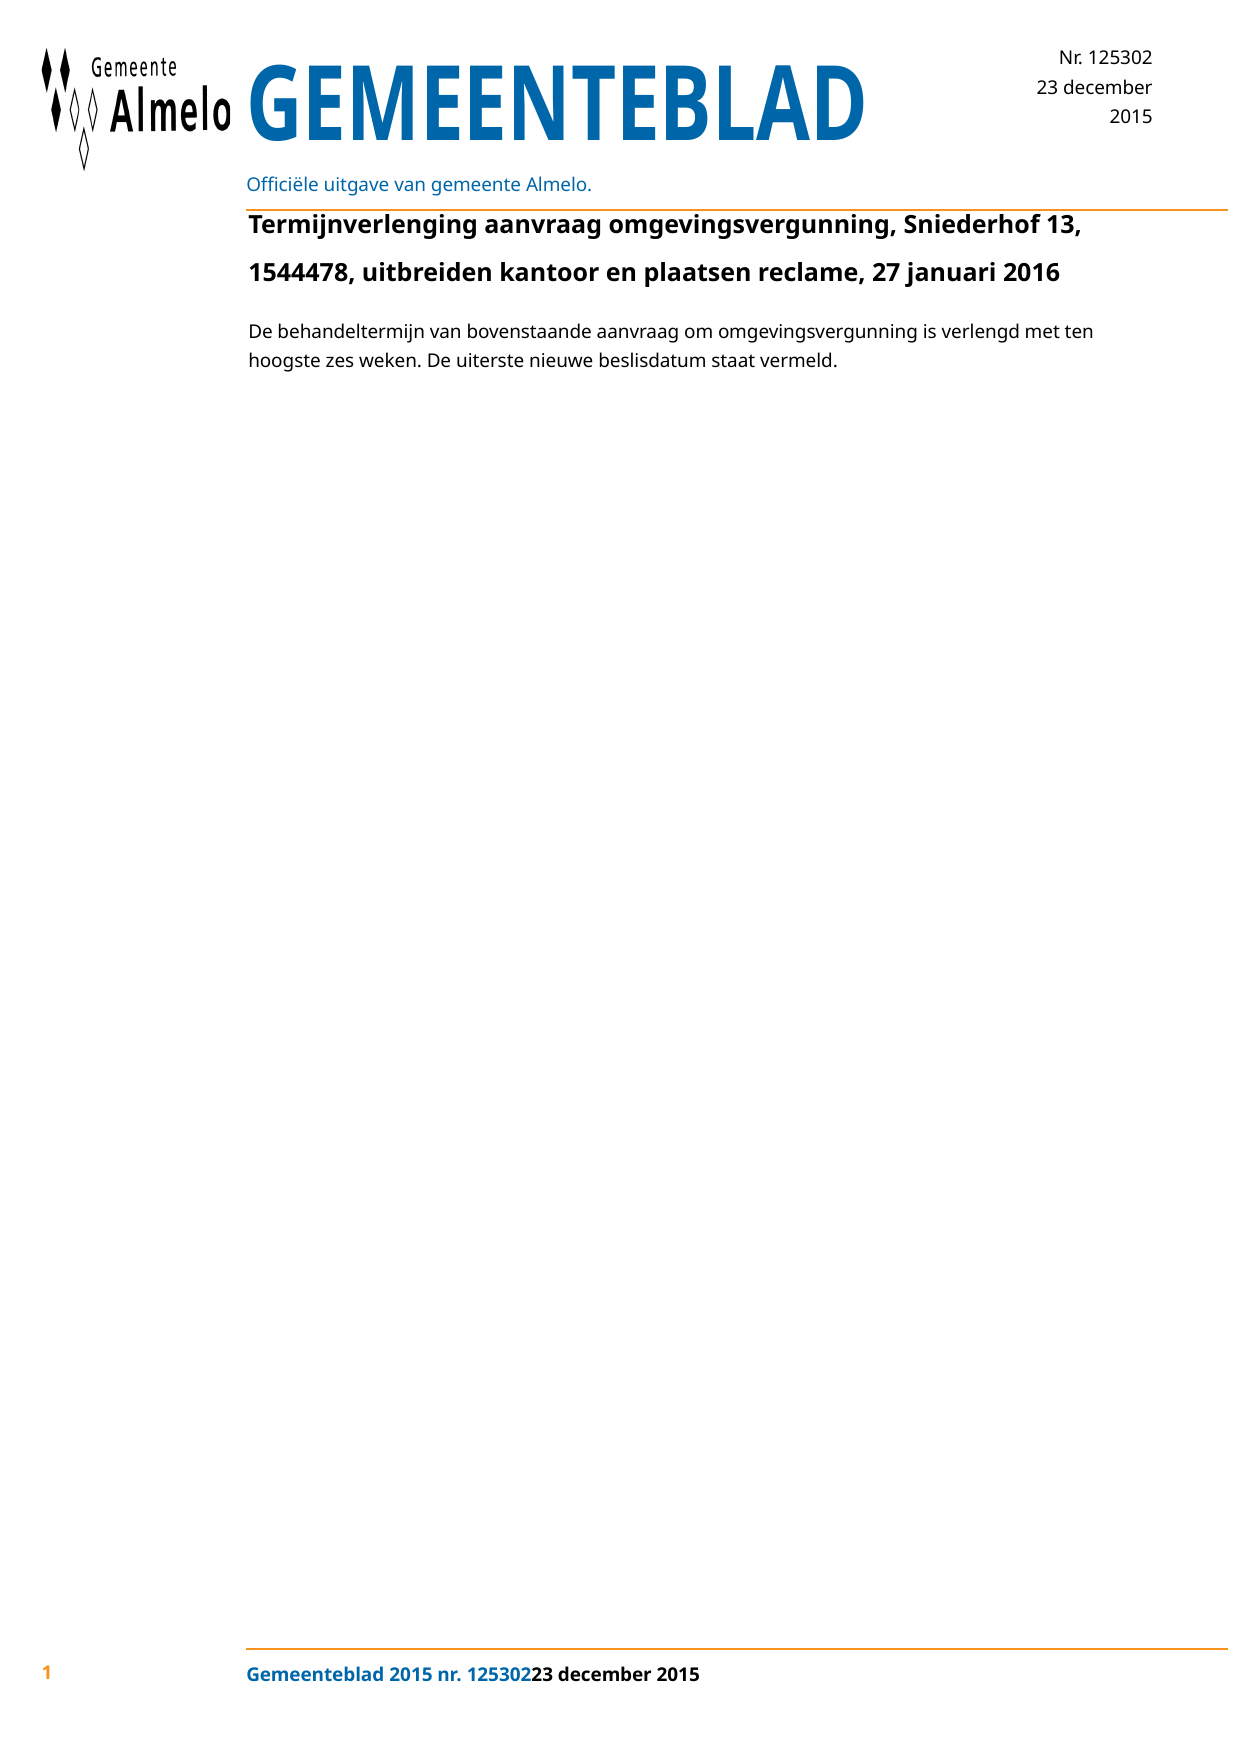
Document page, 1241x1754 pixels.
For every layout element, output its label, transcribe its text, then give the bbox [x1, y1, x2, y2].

picture [41, 47, 231, 172]
text Termijnverlenging aanvraag omgevingsvergunning, Sniederhof 13, 1544478, uitbreiden kantoor en plaatsen reclame, 27 januari 2016 [248, 211, 1152, 288]
text De behandeltermijn van bovenstaande aanvraag om omgevingsvergunning is verlengd met ten hoogste zes weken. De uiterste nieuwe beslisdatum staat vermeld. [248, 318, 1152, 373]
